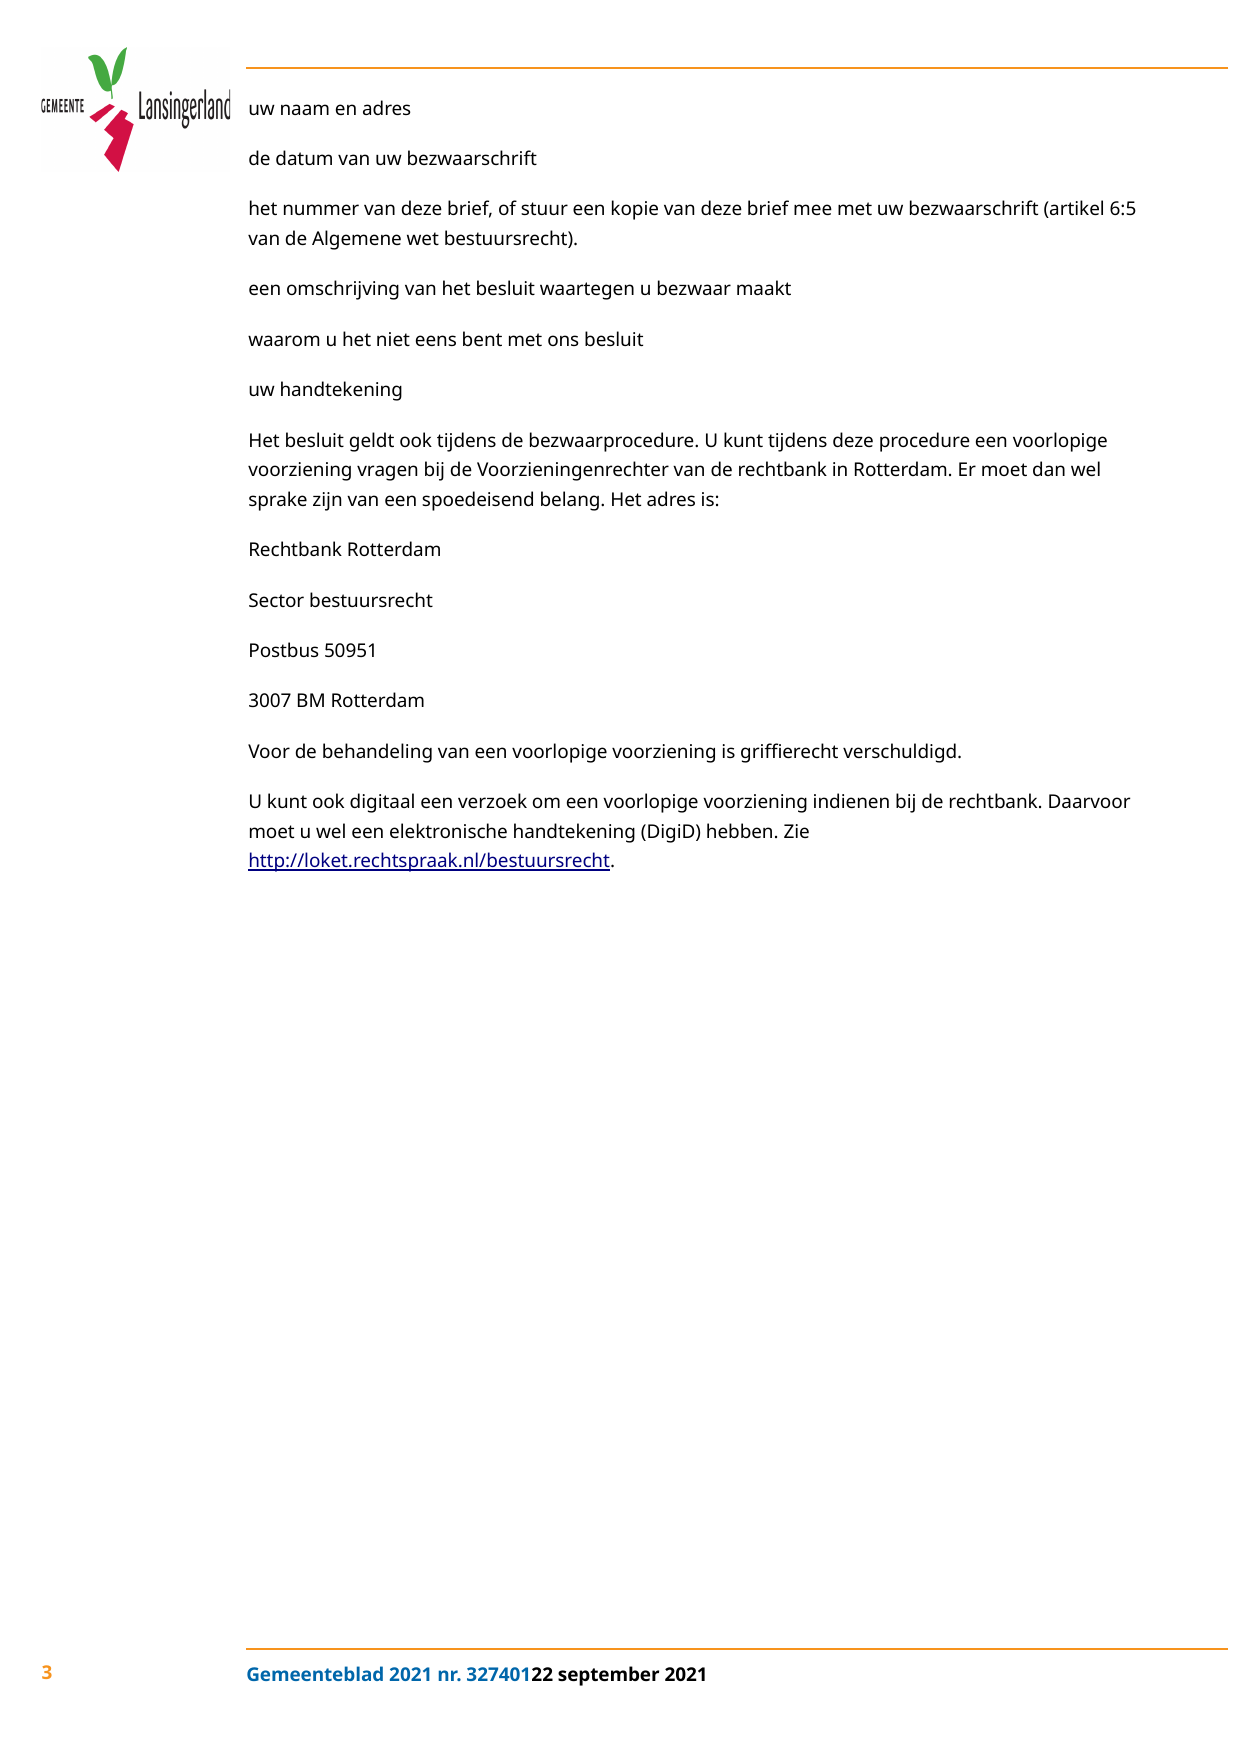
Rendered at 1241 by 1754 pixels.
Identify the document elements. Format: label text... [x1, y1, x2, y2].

text uw handtekening [248, 376, 1152, 402]
text het nummer van deze brief, of stuur een kopie van deze brief mee met uw bezwaarschrift (artikel 6:5 van de Algemene wet bestuursrecht). [248, 196, 1152, 251]
text een omschrijving van het besluit waartegen u bezwaar maakt [248, 276, 1152, 301]
text Sector bestuursrecht [248, 587, 1152, 613]
text 3007 BM Rotterdam [248, 688, 1152, 713]
text waarom u het niet eens bent met ons besluit [248, 326, 1152, 352]
text Postbus 50951 [248, 637, 1152, 663]
text de datum van uw bezwaarschrift [248, 145, 1152, 171]
picture [41, 47, 231, 172]
text Het besluit geldt ook tijdens de bezwaarprocedure. U kunt tijdens deze procedure een voorlopige voorziening vragen bij de Voorzieningenrechter van de rechtbank in Rotterdam. Er moet dan wel sprake zijn van een spoedeisend belang. Het adres is: [248, 427, 1152, 512]
text Rechtbank Rotterdam [248, 536, 1152, 562]
text uw naam en adres [248, 95, 1152, 121]
text U kunt ook digitaal een verzoek om een voorlopige voorziening indienen bij de rechtbank. Daarvoor moet u wel een elektronische handtekening (DigiD) hebben. Zie http://loket.rechtspraak.nl/bestuursrecht. [248, 788, 1152, 873]
text Voor de behandeling van een voorlopige voorziening is griffierecht verschuldigd. [248, 738, 1152, 764]
